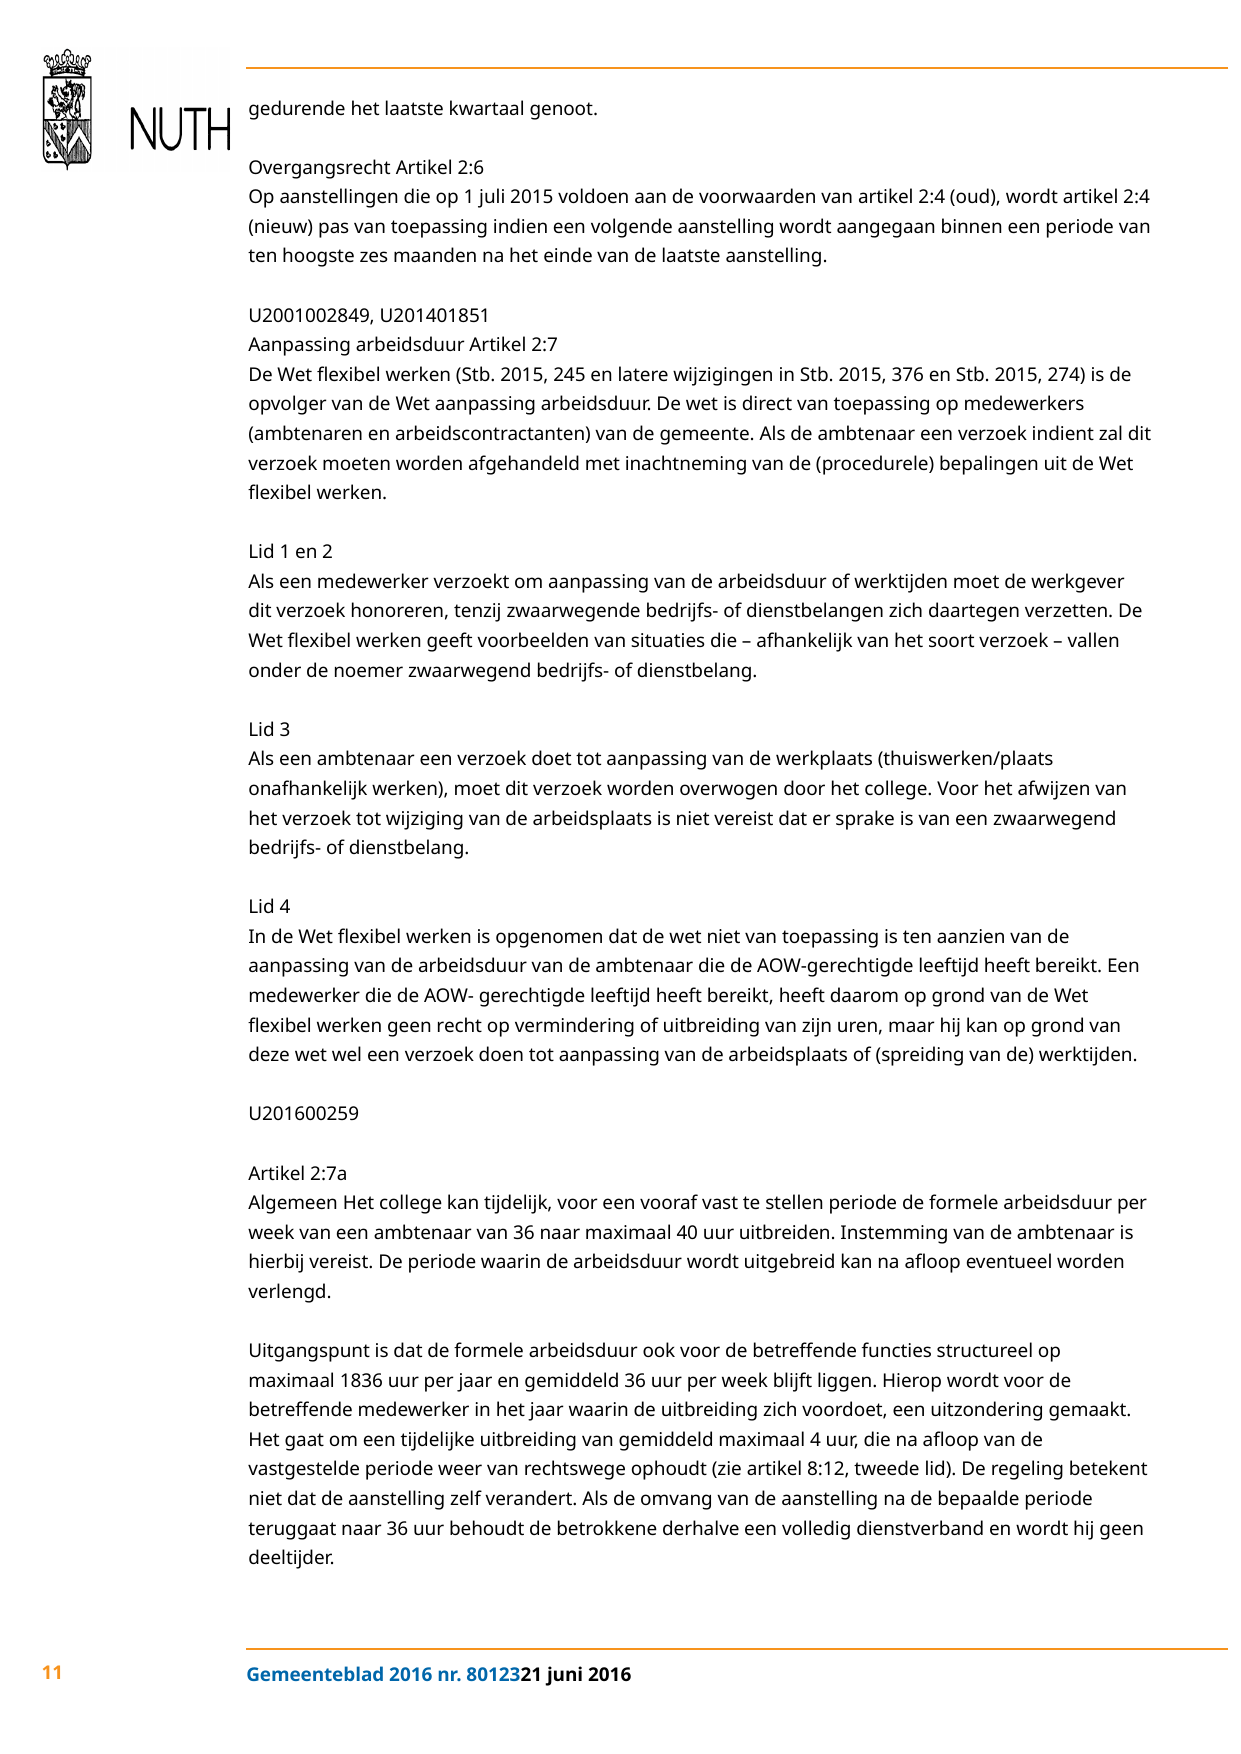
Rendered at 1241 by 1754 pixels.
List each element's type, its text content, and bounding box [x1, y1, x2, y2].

text In de Wet flexibel werken is opgenomen dat de wet niet van toepassing is ten aanzien van de aanpassing van de arbeidsduur van de ambtenaar die de AOW-gerechtigde leeftijd heeft bereikt. Een medewerker die de AOW- gerechtigde leeftijd heeft bereikt, heeft daarom op grond van de Wet flexibel werken geen recht op vermindering of uitbreiding van zijn uren, maar hij kan op grond van deze wet wel een verzoek doen tot aanpassing van de arbeidsplaats of (spreiding van de) werktijden. [248, 923, 1152, 1067]
text Uitgangspunt is dat de formele arbeidsduur ook voor de betreffende functies structureel op maximaal 1836 uur per jaar en gemiddeld 36 uur per week blijft liggen. Hierop wordt voor de betreffende medewerker in het jaar waarin de uitbreiding zich voordoet, een uitzondering gemaakt. Het gaat om een tijdelijke uitbreiding van gemiddeld maximaal 4 uur, die na afloop van de vastgestelde periode weer van rechtswege ophoudt (zie artikel 8:12, tweede lid). De regeling betekent niet dat de aanstelling zelf verandert. Als de omvang van de aanstelling na de bepaalde periode teruggaat naar 36 uur behoudt de betrokkene derhalve een volledig dienstverband en wordt hij geen deeltijder. [248, 1337, 1152, 1570]
picture [41, 47, 231, 172]
text gedurende het laatste kwartaal genoot. [248, 95, 1152, 121]
text U201600259 [248, 1101, 1152, 1126]
text Op aanstellingen die op 1 juli 2015 voldoen aan de voorwaarden van artikel 2:4 (oud), wordt artikel 2:4 (nieuw) pas van toepassing indien een volgende aanstelling wordt aangegaan binnen een periode van ten hoogste zes maanden na het einde van de laatste aanstelling. [248, 183, 1152, 268]
text De Wet flexibel werken (Stb. 2015, 245 en latere wijzigingen in Stb. 2015, 376 en Stb. 2015, 274) is de opvolger van de Wet aanpassing arbeidsduur. De wet is direct van toepassing op medewerkers (ambtenaren en arbeidscontractanten) van de gemeente. Als de ambtenaar een verzoek indient zal dit verzoek moeten worden afgehandeld met inachtneming van de (procedurele) bepalingen uit de Wet flexibel werken. [248, 361, 1152, 505]
text Lid 4 [248, 893, 1152, 919]
text U2001002849, U201401851 [248, 302, 1152, 328]
text Overgangsrecht Artikel 2:6 [248, 154, 1152, 180]
text Als een medewerker verzoekt om aanpassing van de arbeidsduur of werktijden moet de werkgever dit verzoek honoreren, tenzij zwaarwegende bedrijfs- of dienstbelangen zich daartegen verzetten. De Wet flexibel werken geeft voorbeelden van situaties die – afhankelijk van het soort verzoek – vallen onder de noemer zwaarwegend bedrijfs- of dienstbelang. [248, 568, 1152, 683]
text Lid 3 [248, 716, 1152, 742]
text Lid 1 en 2 [248, 538, 1152, 564]
text Algemeen Het college kan tijdelijk, voor een vooraf vast te stellen periode de formele arbeidsduur per week van een ambtenaar van 36 naar maximaal 40 uur uitbreiden. Instemming van de ambtenaar is hierbij vereist. De periode waarin de arbeidsduur wordt uitgebreid kan na afloop eventueel worden verlengd. [248, 1189, 1152, 1304]
text Aanpassing arbeidsduur Artikel 2:7 [248, 331, 1152, 357]
text Artikel 2:7a [248, 1160, 1152, 1186]
text Als een ambtenaar een verzoek doet tot aanpassing van de werkplaats (thuiswerken/plaats onafhankelijk werken), moet dit verzoek worden overwogen door het college. Voor het afwijzen van het verzoek tot wijziging van de arbeidsplaats is niet vereist dat er sprake is van een zwaarwegend bedrijfs- of dienstbelang. [248, 746, 1152, 860]
